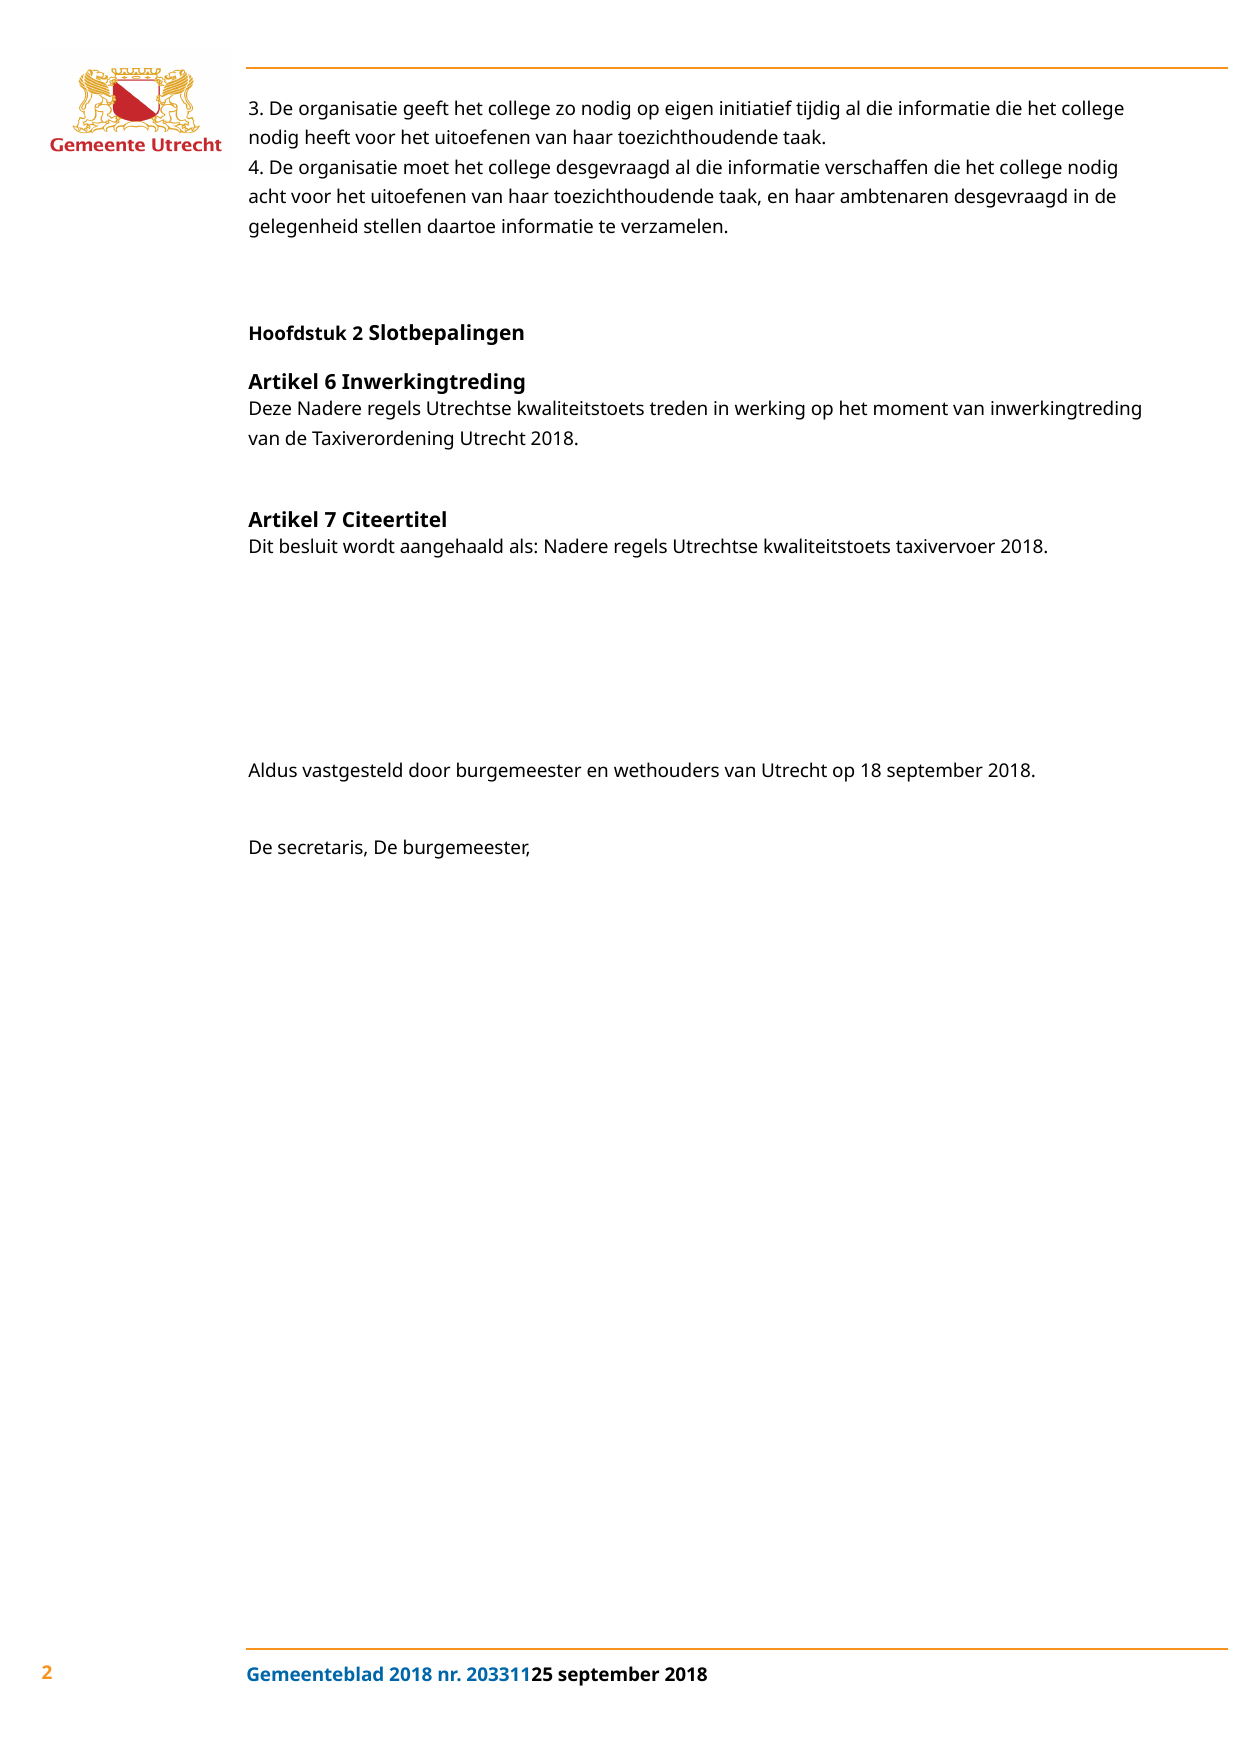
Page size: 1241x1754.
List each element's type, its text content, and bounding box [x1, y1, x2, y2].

text 3. De organisatie geeft het college zo nodig op eigen initiatief tijdig al die informatie die het college nodig heeft voor het uitoefenen van haar toezichthoudende taak. [248, 95, 1152, 150]
text Aldus vastgesteld door burgemeester en wethouders van Utrecht op 18 september 2018. [248, 757, 1152, 782]
text 4. De organisatie moet het college desgevraagd al die informatie verschaffen die het college nodig acht voor het uitoefenen van haar toezichthoudende taak, en haar ambtenaren desgevraagd in de gelegenheid stellen daartoe informatie te verzamelen. [248, 154, 1152, 239]
text Artikel 7 Citeertitel [248, 505, 1152, 534]
text Hoofdstuk 2 Slotbepalingen [248, 318, 1152, 346]
text Artikel 6 Inwerkingtreding [248, 367, 1152, 396]
text De secretaris, De burgemeester, [248, 834, 1152, 860]
text Deze Nadere regels Utrechtse kwaliteitstoets treden in werking op het moment van inwerkingtreding van de Taxiverordening Utrecht 2018. [248, 396, 1152, 451]
text Dit besluit wordt aangehaald als: Nadere regels Utrechtse kwaliteitstoets taxivervoer 2018. [248, 534, 1152, 559]
picture [41, 47, 231, 172]
